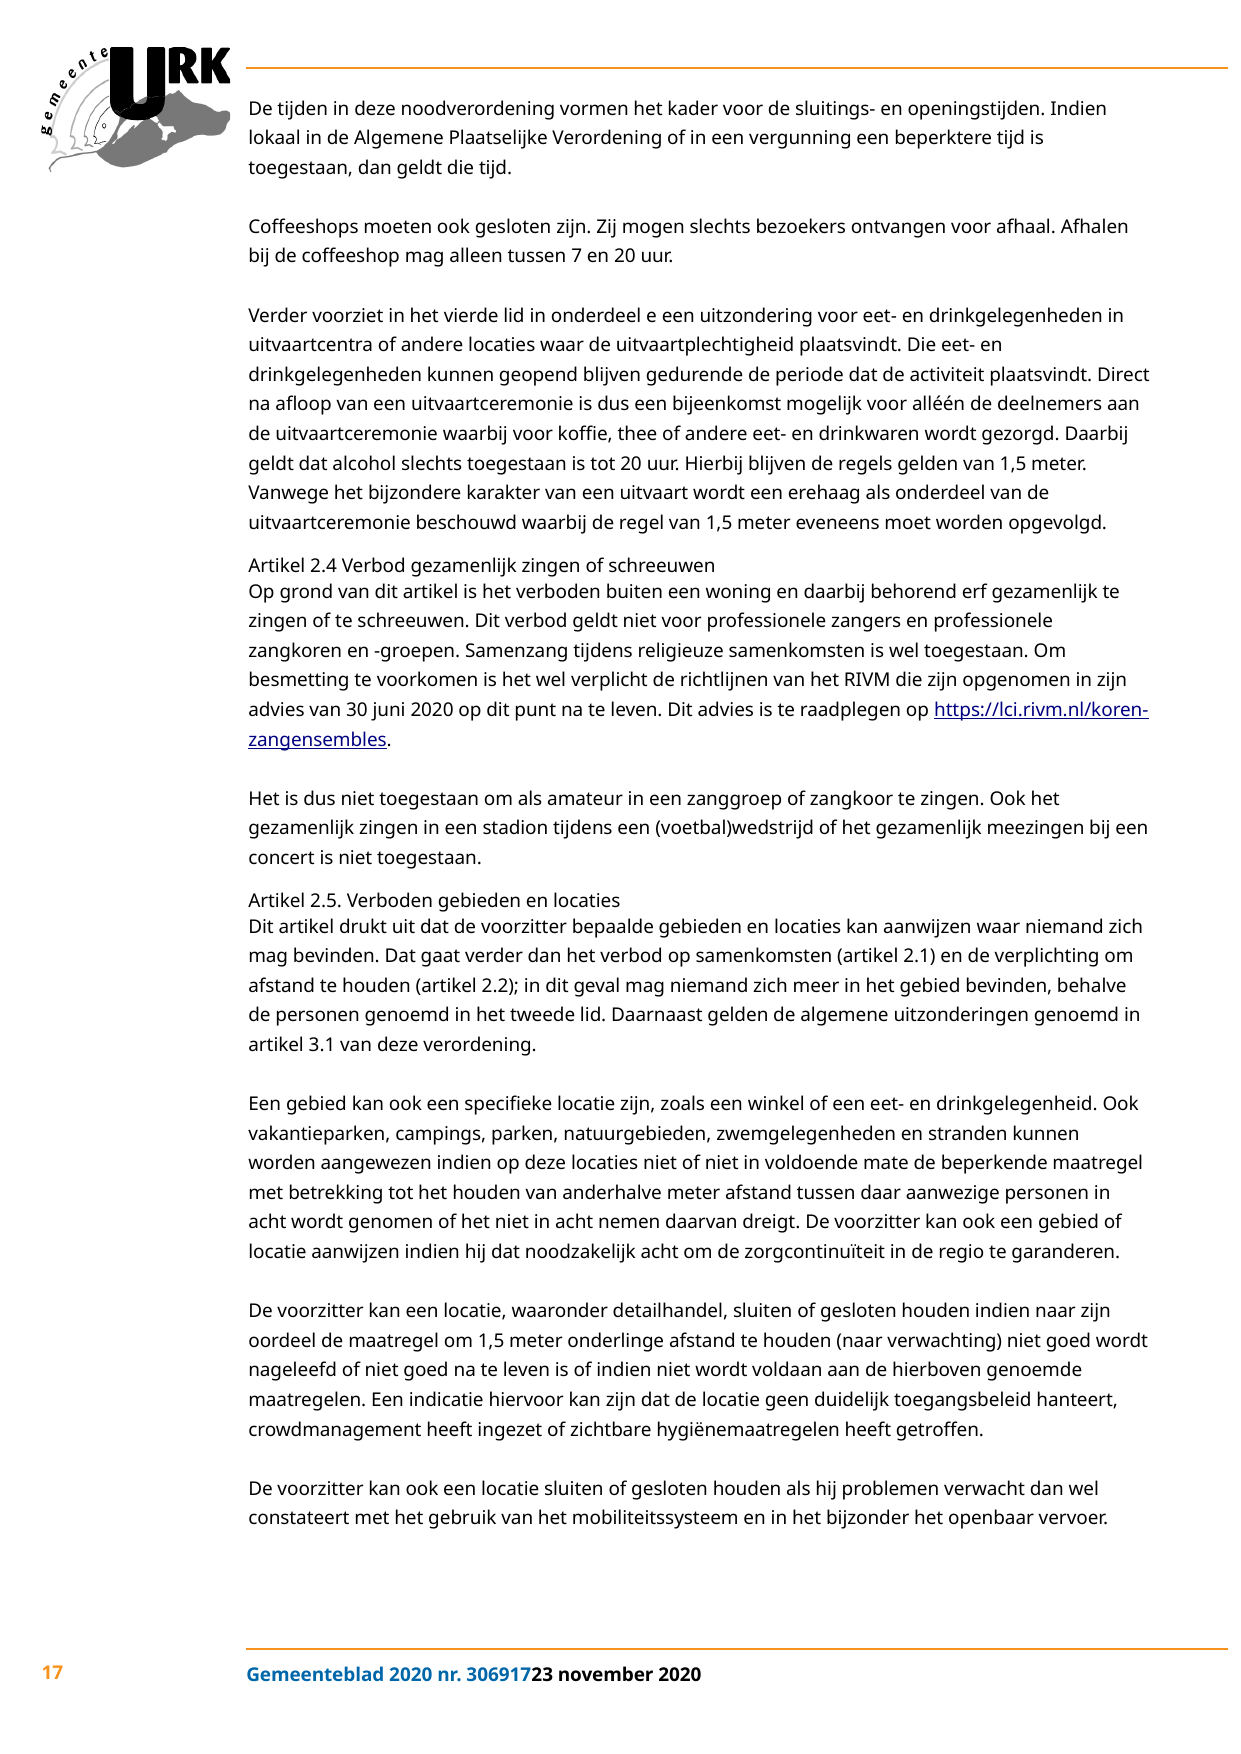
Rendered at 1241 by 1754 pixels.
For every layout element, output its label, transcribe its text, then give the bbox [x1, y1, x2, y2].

text De voorzitter kan ook een locatie sluiten of gesloten houden als hij problemen verwacht dan wel constateert met het gebruik van het mobiliteitssysteem en in het bijzonder het openbaar vervoer. [248, 1475, 1152, 1530]
text Artikel 2.4 Verbod gezamenlijk zingen of schreeuwen [248, 552, 1152, 578]
text Een gebied kan ook een specifieke locatie zijn, zoals een winkel of een eet- en drinkgelegenheid. Ook vakantieparken, campings, parken, natuurgebieden, zwemgelegenheden en stranden kunnen worden aangewezen indien op deze locaties niet of niet in voldoende mate de beperkende maatregel met betrekking tot het houden van anderhalve meter afstand tussen daar aanwezige personen in acht wordt genomen of het niet in acht nemen daarvan dreigt. De voorzitter kan ook een gebied of locatie aanwijzen indien hij dat noodzakelijk acht om de zorgcontinuïteit in de regio te garanderen. [248, 1090, 1152, 1264]
text Dit artikel drukt uit dat de voorzitter bepaalde gebieden en locaties kan aanwijzen waar niemand zich mag bevinden. Dat gaat verder dan het verbod op samenkomsten (artikel 2.1) en de verplichting om afstand te houden (artikel 2.2); in dit geval mag niemand zich meer in het gebied bevinden, behalve de personen genoemd in het tweede lid. Daarnaast gelden de algemene uitzonderingen genoemd in artikel 3.1 van deze verordening. [248, 913, 1152, 1057]
text Coffeeshops moeten ook gesloten zijn. Zij mogen slechts bezoekers ontvangen voor afhaal. Afhalen bij de coffeeshop mag alleen tussen 7 en 20 uur. [248, 213, 1152, 268]
text De tijden in deze noodverordening vormen het kader voor de sluitings- en openingstijden. Indien lokaal in de Algemene Plaatselijke Verordening of in een vergunning een beperktere tijd is toegestaan, dan geldt die tijd. [248, 95, 1152, 180]
picture [41, 47, 231, 172]
text Op grond van dit artikel is het verboden buiten een woning en daarbij behorend erf gezamenlijk te zingen of te schreeuwen. Dit verbod geldt niet voor professionele zangers en professionele zangkoren en -groepen. Samenzang tijdens religieuze samenkomsten is wel toegestaan. Om besmetting te voorkomen is het wel verplicht de richtlijnen van het RIVM die zijn opgenomen in zijn advies van 30 juni 2020 op dit punt na te leven. Dit advies is te raadplegen op https://lci.rivm.nl/koren-zangensembles. [248, 578, 1152, 751]
text Verder voorziet in het vierde lid in onderdeel e een uitzondering voor eet- en drinkgelegenheden in uitvaartcentra of andere locaties waar de uitvaartplechtigheid plaatsvindt. Die eet- en drinkgelegenheden kunnen geopend blijven gedurende de periode dat de activiteit plaatsvindt. Direct na afloop van een uitvaartceremonie is dus een bijeenkomst mogelijk voor alléén de deelnemers aan de uitvaartceremonie waarbij voor koffie, thee of andere eet- en drinkwaren wordt gezorgd. Daarbij geldt dat alcohol slechts toegestaan is tot 20 uur. Hierbij blijven de regels gelden van 1,5 meter. Vanwege het bijzondere karakter van een uitvaart wordt een erehaag als onderdeel van de uitvaartceremonie beschouwd waarbij de regel van 1,5 meter eveneens moet worden opgevolgd. [248, 302, 1152, 535]
text De voorzitter kan een locatie, waaronder detailhandel, sluiten of gesloten houden indien naar zijn oordeel de maatregel om 1,5 meter onderlinge afstand te houden (naar verwachting) niet goed wordt nageleefd of niet goed na te leven is of indien niet wordt voldaan aan de hierboven genoemde maatregelen. Een indicatie hiervoor kan zijn dat de locatie geen duidelijk toegangsbeleid hanteert, crowdmanagement heeft ingezet of zichtbare hygiënemaatregelen heeft getroffen. [248, 1297, 1152, 1442]
text Het is dus niet toegestaan om als amateur in een zanggroep of zangkoor te zingen. Ook het gezamenlijk zingen in een stadion tijdens een (voetbal)wedstrijd of het gezamenlijk meezingen bij een concert is niet toegestaan. [248, 785, 1152, 870]
text Artikel 2.5. Verboden gebieden en locaties [248, 887, 1152, 913]
